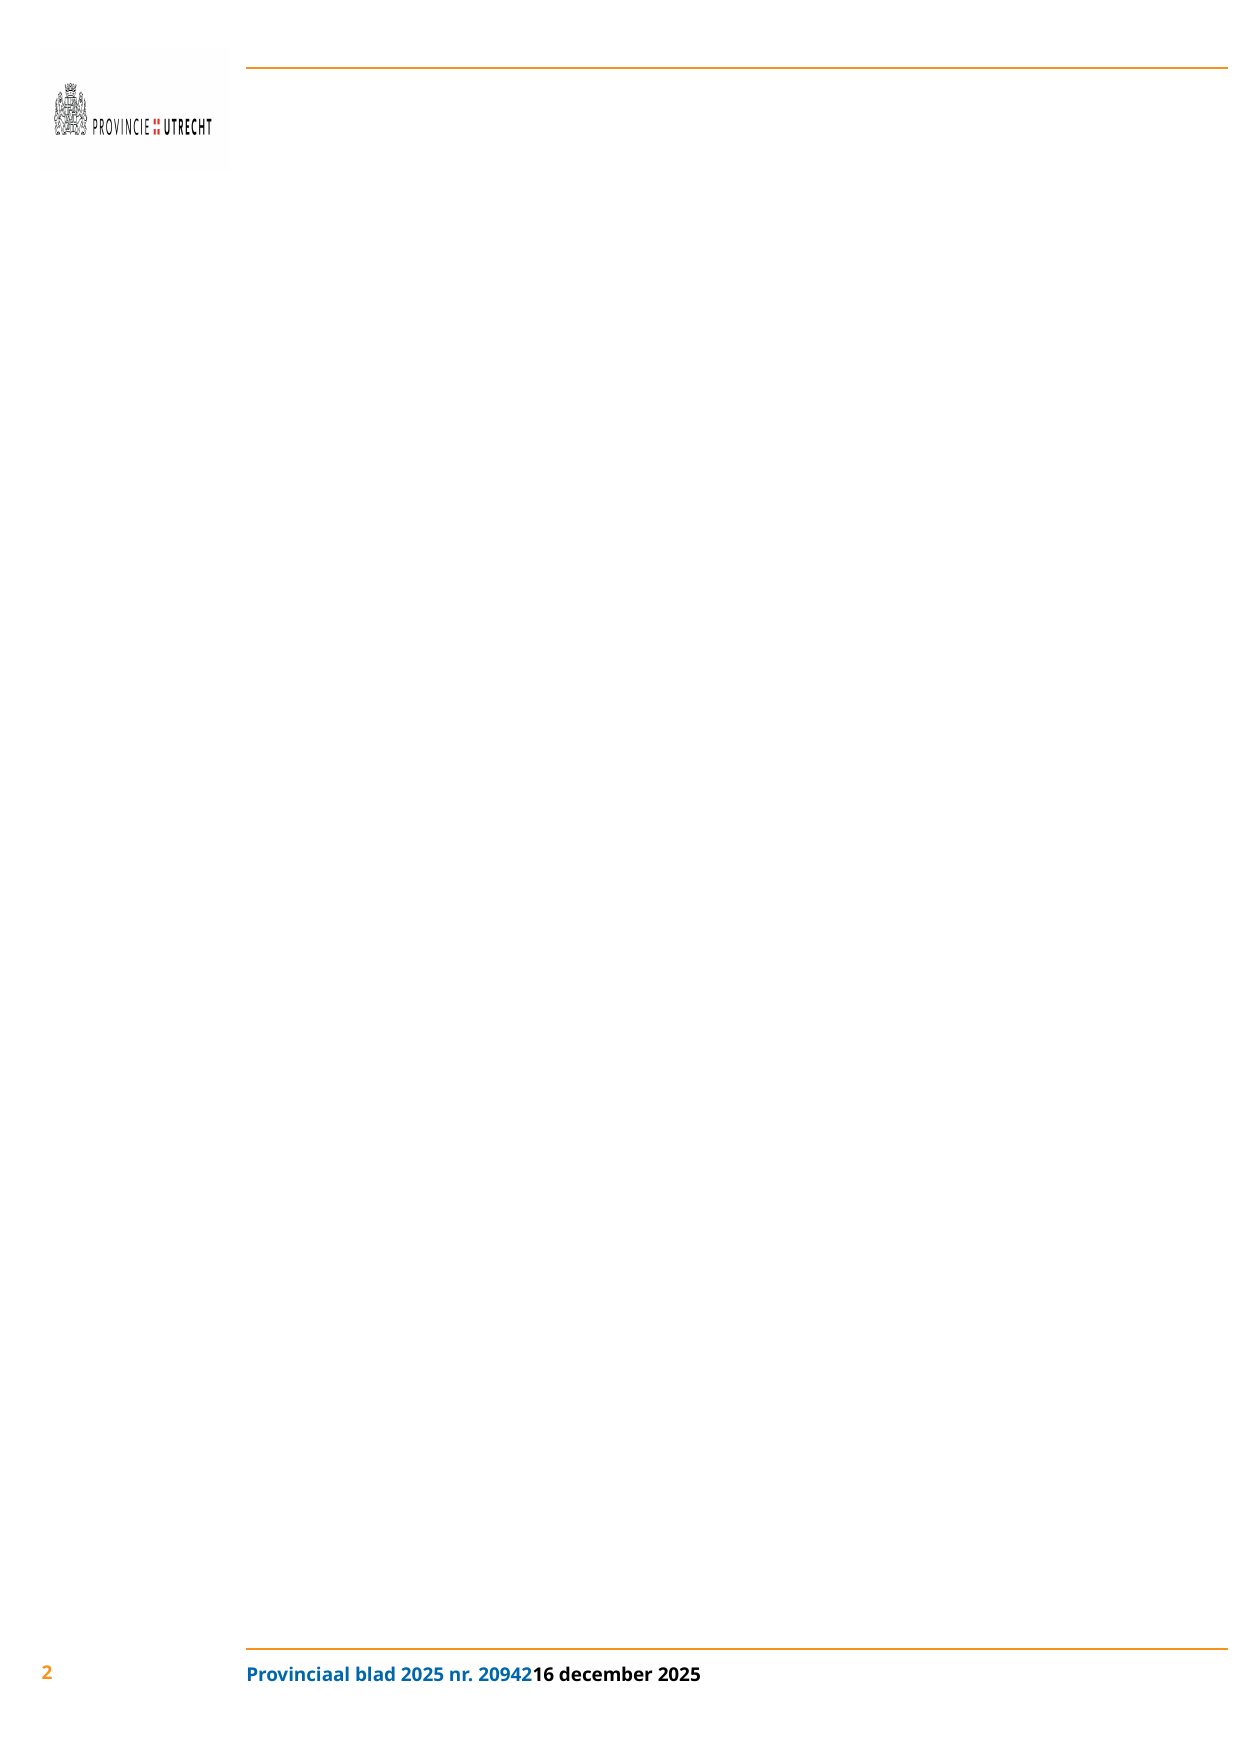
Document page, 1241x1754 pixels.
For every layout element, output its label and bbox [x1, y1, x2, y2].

picture [41, 47, 231, 172]
